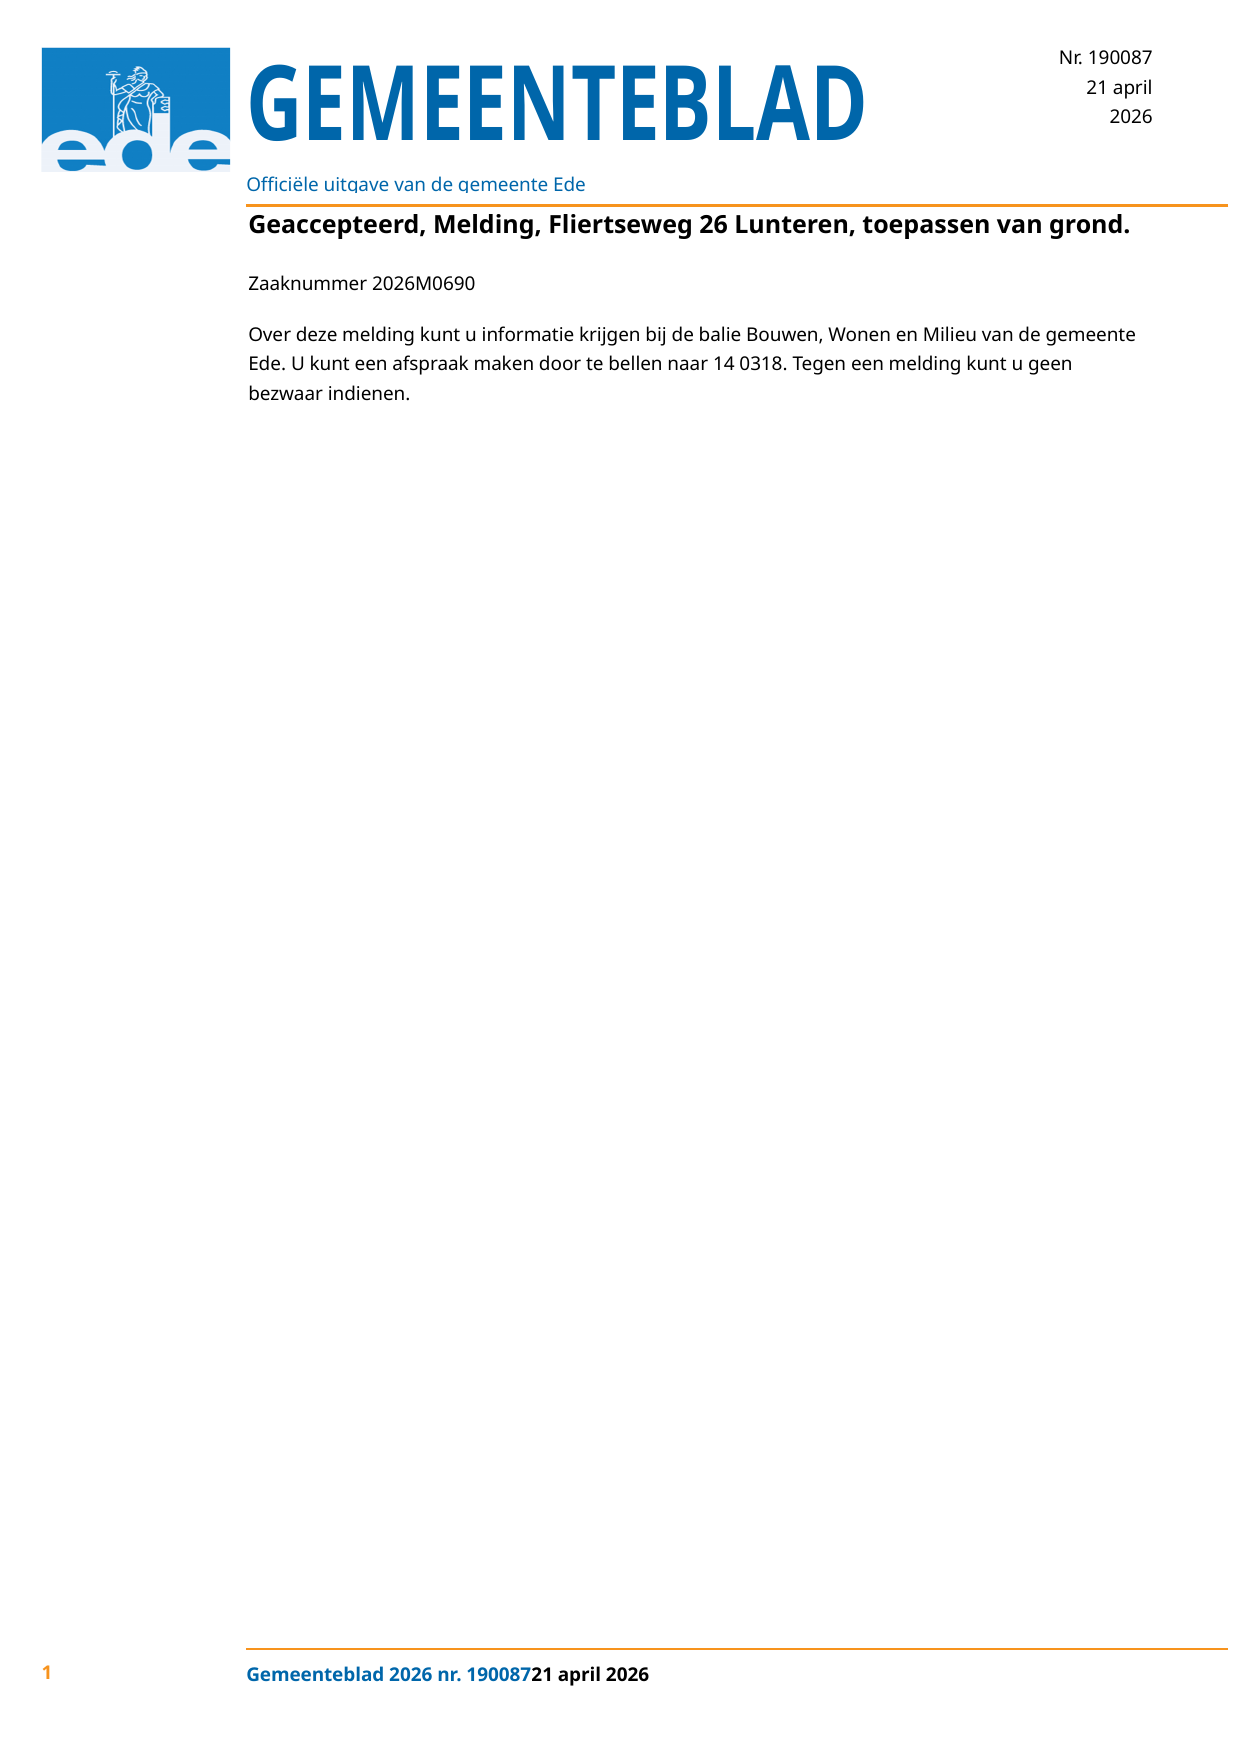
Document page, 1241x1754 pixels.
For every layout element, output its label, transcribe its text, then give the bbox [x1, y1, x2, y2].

text Geaccepteerd, Melding, Fliertseweg 26 Lunteren, toepassen van grond. [248, 207, 1152, 241]
text Over deze melding kunt u informatie krijgen bij de balie Bouwen, Wonen en Milieu van de gemeente Ede. U kunt een afspraak maken door te bellen naar 14 0318. Tegen een melding kunt u geen bezwaar indienen. [248, 321, 1152, 406]
picture [41, 47, 231, 172]
text Zaaknummer 2026M0690 [248, 270, 1152, 296]
